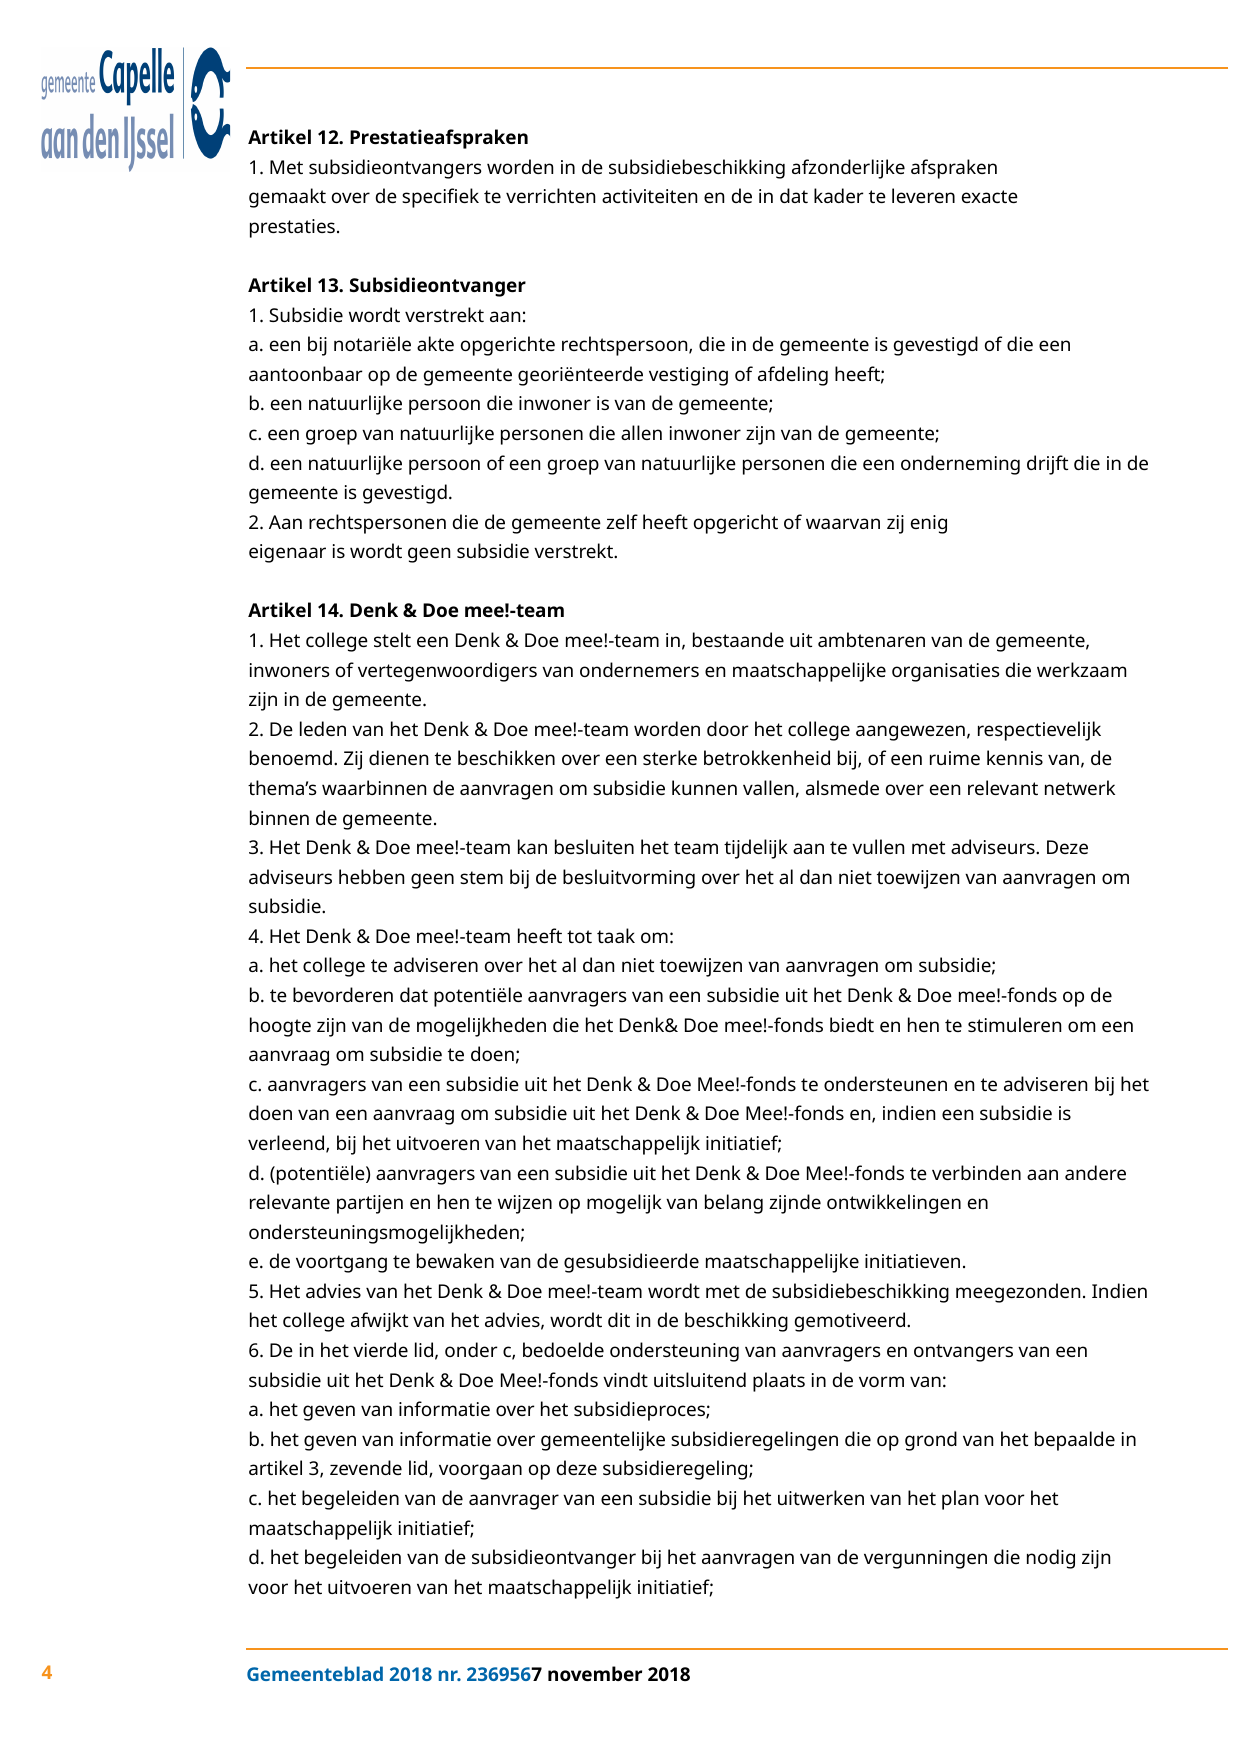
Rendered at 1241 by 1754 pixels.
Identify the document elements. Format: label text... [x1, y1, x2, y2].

text 2. Aan rechtspersonen die de gemeente zelf heeft opgericht of waarvan zij enig [248, 509, 1152, 535]
text c. een groep van natuurlijke personen die allen inwoner zijn van de gemeente; [248, 420, 1152, 446]
text Artikel 13. Subsidieontvanger [248, 272, 1152, 298]
text a. het geven van informatie over het subsidieproces; [248, 1396, 1152, 1422]
text Artikel 12. Prestatieafspraken [248, 124, 1152, 150]
text b. het geven van informatie over gemeentelijke subsidieregelingen die op grond van het bepaalde in artikel 3, zevende lid, voorgaan op deze subsidieregeling; [248, 1426, 1152, 1481]
text Artikel 14. Denk & Doe mee!-team [248, 598, 1152, 623]
text 1. Het college stelt een Denk & Doe mee!-team in, bestaande uit ambtenaren van de gemeente, inwoners of vertegenwoordigers van ondernemers en maatschappelijke organisaties die werkzaam zijn in de gemeente. [248, 627, 1152, 712]
text d. (potentiële) aanvragers van een subsidie uit het Denk & Doe Mee!-fonds te verbinden aan andere relevante partijen en hen te wijzen op mogelijk van belang zijnde ontwikkelingen en ondersteuningsmogelijkheden; [248, 1160, 1152, 1245]
text prestaties. [248, 213, 1152, 239]
text 2. De leden van het Denk & Doe mee!-team worden door het college aangewezen, respectievelijk benoemd. Zij dienen te beschikken over een sterke betrokkenheid bij, of een ruime kennis van, de thema’s waarbinnen de aanvragen om subsidie kunnen vallen, alsmede over een relevant netwerk binnen de gemeente. [248, 716, 1152, 831]
text 6. De in het vierde lid, onder c, bedoelde ondersteuning van aanvragers en ontvangers van een subsidie uit het Denk & Doe Mee!-fonds vindt uitsluitend plaats in de vorm van: [248, 1337, 1152, 1393]
text a. het college te adviseren over het al dan niet toewijzen van aanvragen om subsidie; [248, 953, 1152, 978]
picture [41, 47, 231, 172]
text a. een bij notariële akte opgerichte rechtspersoon, die in de gemeente is gevestigd of die een aantoonbaar op de gemeente georiënteerde vestiging of afdeling heeft; [248, 331, 1152, 387]
text c. aanvragers van een subsidie uit het Denk & Doe Mee!-fonds te ondersteunen en te adviseren bij het doen van een aanvraag om subsidie uit het Denk & Doe Mee!-fonds en, indien een subsidie is verleend, bij het uitvoeren van het maatschappelijk initiatief; [248, 1071, 1152, 1156]
text e. de voortgang te bewaken van de gesubsidieerde maatschappelijke initiatieven. [248, 1248, 1152, 1274]
text 3. Het Denk & Doe mee!-team kan besluiten het team tijdelijk aan te vullen met adviseurs. Deze adviseurs hebben geen stem bij de besluitvorming over het al dan niet toewijzen van aanvragen om subsidie. [248, 834, 1152, 919]
text b. te bevorderen dat potentiële aanvragers van een subsidie uit het Denk & Doe mee!-fonds op de hoogte zijn van de mogelijkheden die het Denk& Doe mee!-fonds biedt en hen te stimuleren om een aanvraag om subsidie te doen; [248, 982, 1152, 1067]
text eigenaar is wordt geen subsidie verstrekt. [248, 538, 1152, 564]
text gemaakt over de specifiek te verrichten activiteiten en de in dat kader te leveren exacte [248, 183, 1152, 209]
text 4. Het Denk & Doe mee!-team heeft tot taak om: [248, 923, 1152, 949]
text 1. Subsidie wordt verstrekt aan: [248, 302, 1152, 328]
text b. een natuurlijke persoon die inwoner is van de gemeente; [248, 391, 1152, 416]
text 5. Het advies van het Denk & Doe mee!-team wordt met de subsidiebeschikking meegezonden. Indien het college afwijkt van het advies, wordt dit in de beschikking gemotiveerd. [248, 1278, 1152, 1333]
text 1. Met subsidieontvangers worden in de subsidiebeschikking afzonderlijke afspraken [248, 154, 1152, 180]
text d. een natuurlijke persoon of een groep van natuurlijke personen die een onderneming drijft die in de gemeente is gevestigd. [248, 450, 1152, 505]
text c. het begeleiden van de aanvrager van een subsidie bij het uitwerken van het plan voor het maatschappelijk initiatief; [248, 1485, 1152, 1541]
text d. het begeleiden van de subsidieontvanger bij het aanvragen van de vergunningen die nodig zijn voor het uitvoeren van het maatschappelijk initiatief; [248, 1544, 1152, 1600]
